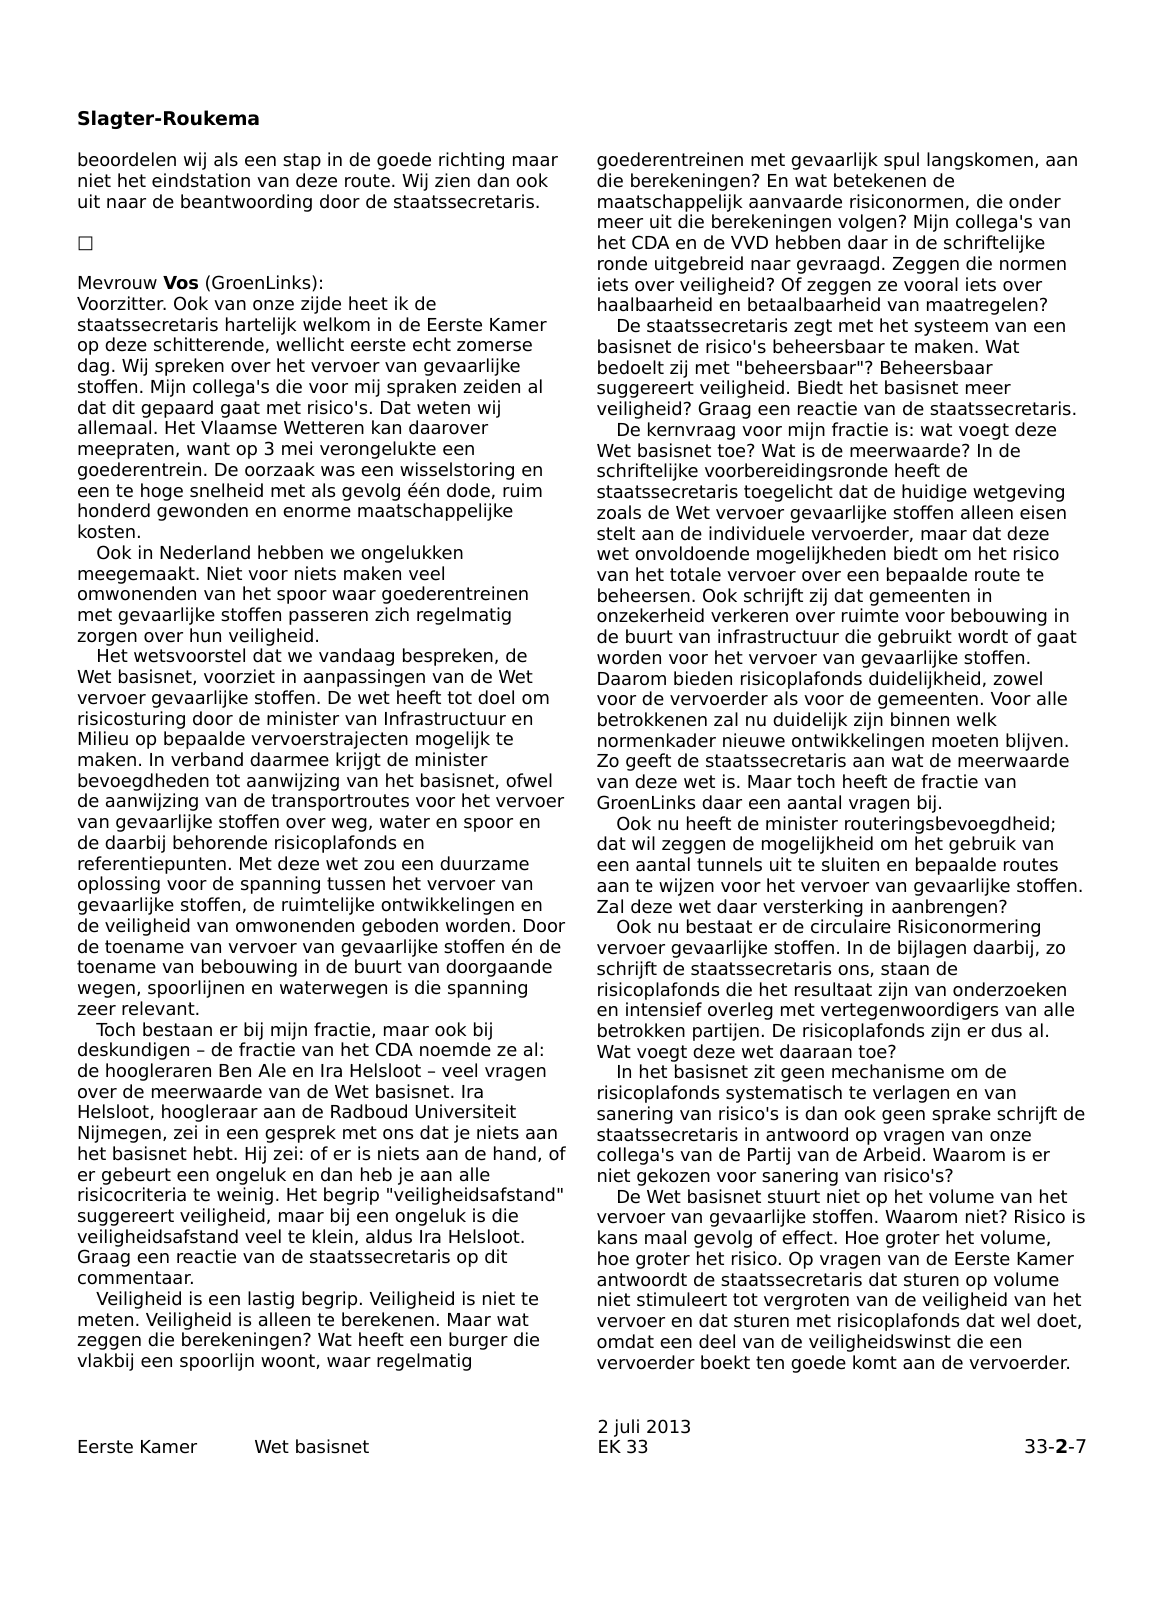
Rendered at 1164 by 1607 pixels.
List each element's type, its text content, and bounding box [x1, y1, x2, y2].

text beoordelen wij als een stap in de goede richting maar niet het eindstation van deze route. Wij zien dan ook uit naar de beantwoording door de staatssecretaris. [77, 150, 567, 212]
text Ook in Nederland hebben we ongelukken meegemaakt. Niet voor niets maken veel omwonenden van het spoor waar goederentreinen met gevaarlijke stoffen passeren zich regelmatig zorgen over hun veiligheid. [77, 543, 567, 646]
text Het wetsvoorstel dat we vandaag bespreken, de Wet basisnet, voorziet in aanpassingen van de Wet vervoer gevaarlijke stoffen. De wet heeft tot doel om risicosturing door de minister van Infrastructuur en Milieu op bepaalde vervoerstrajecten mogelijk te maken. In verband daarmee krijgt de minister bevoegdheden tot aanwijzing van het basisnet, ofwel de aanwijzing van de transportroutes voor het vervoer van gevaarlijke stoffen over weg, water en spoor en de daarbij behorende risicoplafonds en referentiepunten. Met deze wet zou een duurzame oplossing voor de spanning tussen het vervoer van gevaarlijke stoffen, de ruimtelijke ontwikkelingen en de veiligheid van omwonenden geboden worden. Door de toename van vervoer van gevaarlijke stoffen én de toename van bebouwing in de buurt van doorgaande wegen, spoorlijnen en waterwegen is die spanning zeer relevant. [77, 646, 567, 1019]
text Ook nu heeft de minister routeringsbevoegdheid; dat wil zeggen de mogelijkheid om het gebruik van een aantal tunnels uit te sluiten en bepaalde routes aan te wijzen voor het vervoer van gevaarlijke stoffen. Zal deze wet daar versterking in aanbrengen? [596, 813, 1087, 917]
text Mevrouw Vos (GroenLinks): [77, 273, 567, 294]
text In het basisnet zit geen mechanisme om de risicoplafonds systematisch te verlagen en van sanering van risico's is dan ook geen sprake schrijft de staatssecretaris in antwoord op vragen van onze collega's van de Partij van de Arbeid. Waarom is er niet gekozen voor sanering van risico's? [596, 1062, 1087, 1187]
text De Wet basisnet stuurt niet op het volume van het vervoer van gevaarlijke stoffen. Waarom niet? Risico is kans maal gevolg of effect. Hoe groter het volume, hoe groter het risico. Op vragen van de Eerste Kamer antwoordt de staatssecretaris dat sturen op volume niet stimuleert tot vergroten van de veiligheid van het vervoer en dat sturen met risicoplafonds dat wel doet, omdat een deel van de veiligheidswinst die een vervoerder boekt ten goede komt aan de vervoerder. [596, 1187, 1087, 1373]
text goederentreinen met gevaarlijk spul langskomen, aan die berekeningen? En wat betekenen de maatschappelijk aanvaarde risiconormen, die onder meer uit die berekeningen volgen? Mijn collega's van het CDA en de VVD hebben daar in de schriftelijke ronde uitgebreid naar gevraagd. Zeggen die normen iets over veiligheid? Of zeggen ze vooral iets over haalbaarheid en betaalbaarheid van maatregelen? [596, 150, 1087, 316]
text De staatssecretaris zegt met het systeem van een basisnet de risico's beheersbaar te maken. Wat bedoelt zij met "beheersbaar"? Beheersbaar suggereert veiligheid. Biedt het basisnet meer veiligheid? Graag een reactie van de staatssecretaris. [596, 316, 1087, 420]
text Ook nu bestaat er de circulaire Risiconormering vervoer gevaarlijke stoffen. In de bijlagen daarbij, zo schrijft de staatssecretaris ons, staan de risicoplafonds die het resultaat zijn van onderzoeken en intensief overleg met vertegenwoordigers van alle betrokken partijen. De risicoplafonds zijn er dus al. Wat voegt deze wet daaraan toe? [596, 917, 1087, 1062]
text Voorzitter. Ook van onze zijde heet ik de staatssecretaris hartelijk welkom in de Eerste Kamer op deze schitterende, wellicht eerste echt zomerse dag. Wij spreken over het vervoer van gevaarlijke stoffen. Mijn collega's die voor mij spraken zeiden al dat dit gepaard gaat met risico's. Dat weten wij allemaal. Het Vlaamse Wetteren kan daarover meepraten, want op 3 mei verongelukte een goederentrein. De oorzaak was een wisselstoring en een te hoge snelheid met als gevolg één dode, ruim honderd gewonden en enorme maatschappelijke kosten. [77, 294, 567, 543]
text Toch bestaan er bij mijn fractie, maar ook bij deskundigen – de fractie van het CDA noemde ze al: de hoogleraren Ben Ale en Ira Helsloot – veel vragen over de meerwaarde van de Wet basisnet. Ira Helsloot, hoogleraar aan de Radboud Universiteit Nijmegen, zei in een gesprek met ons dat je niets aan het basisnet hebt. Hij zei: of er is niets aan de hand, of er gebeurt een ongeluk en dan heb je aan alle risicocriteria te weinig. Het begrip "veiligheidsafstand" suggereert veiligheid, maar bij een ongeluk is die veiligheidsafstand veel te klein, aldus Ira Helsloot. Graag een reactie van de staatssecretaris op dit commentaar. [77, 1019, 567, 1289]
text □ [77, 232, 567, 253]
text Veiligheid is een lastig begrip. Veiligheid is niet te meten. Veiligheid is alleen te berekenen. Maar wat zeggen die berekeningen? Wat heeft een burger die vlakbij een spoorlijn woont, waar regelmatig [77, 1289, 567, 1372]
text De kernvraag voor mijn fractie is: wat voegt deze Wet basisnet toe? Wat is de meerwaarde? In de schriftelijke voorbereidingsronde heeft de staatssecretaris toegelicht dat de huidige wetgeving zoals de Wet vervoer gevaarlijke stoffen alleen eisen stelt aan de individuele vervoerder, maar dat deze wet onvoldoende mogelijkheden biedt om het risico van het totale vervoer over een bepaalde route te beheersen. Ook schrijft zij dat gemeenten in onzekerheid verkeren over ruimte voor bebouwing in de buurt van infrastructuur die gebruikt wordt of gaat worden voor het vervoer van gevaarlijke stoffen. Daarom bieden risicoplafonds duidelijkheid, zowel voor de vervoerder als voor de gemeenten. Voor alle betrokkenen zal nu duidelijk zijn binnen welk normenkader nieuwe ontwikkelingen moeten blijven. Zo geeft de staatssecretaris aan wat de meerwaarde van deze wet is. Maar toch heeft de fractie van GroenLinks daar een aantal vragen bij. [596, 420, 1087, 813]
